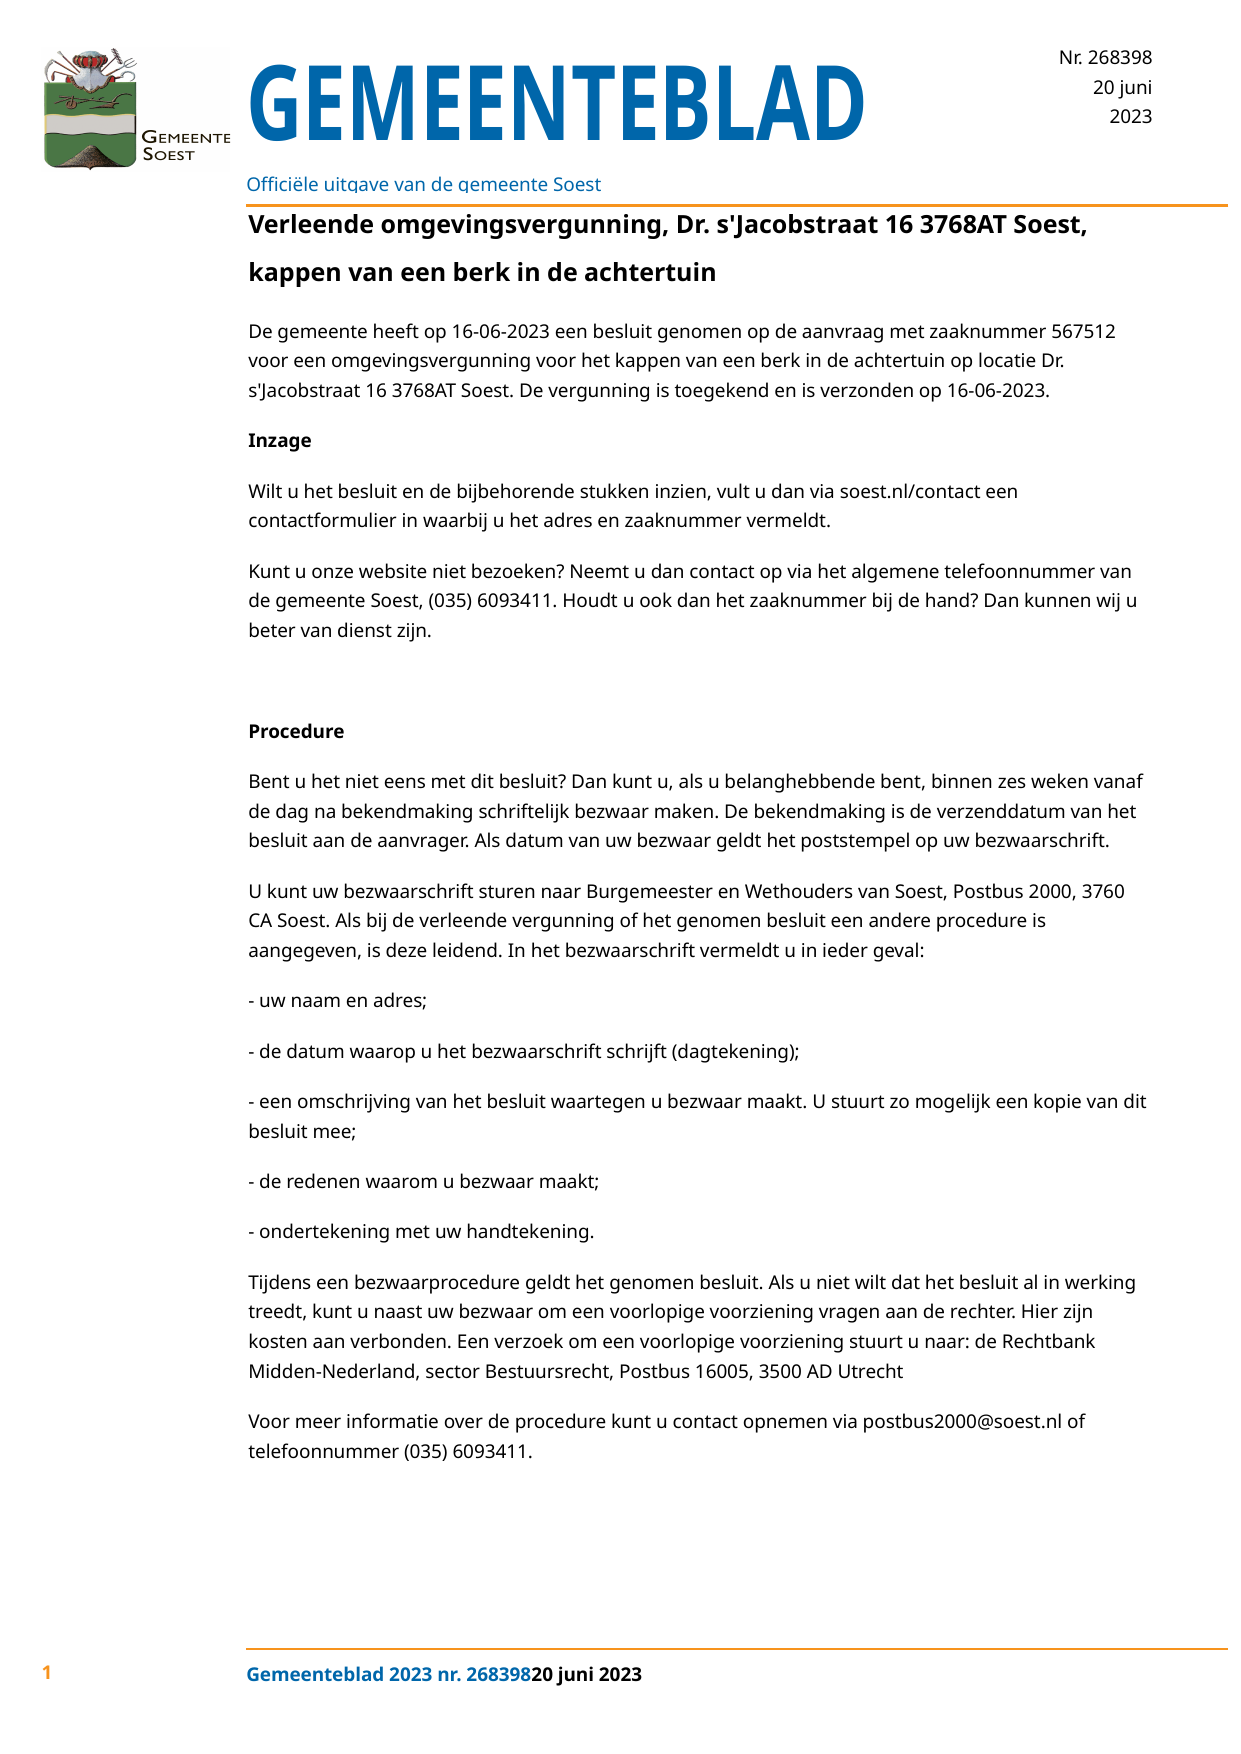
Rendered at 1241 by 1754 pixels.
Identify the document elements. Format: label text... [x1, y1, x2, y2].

text Kunt u onze website niet bezoeken? Neemt u dan contact op via het algemene telefoonnummer van de gemeente Soest, (035) 6093411. Houdt u ook dan het zaaknummer bij de hand? Dan kunnen wij u beter van dienst zijn. [248, 558, 1152, 643]
text Verleende omgevingsvergunning, Dr. s'Jacobstraat 16 3768AT Soest, kappen van een berk in de achtertuin [248, 207, 1152, 288]
text - ondertekening met uw handtekening. [248, 1219, 1152, 1244]
text U kunt uw bezwaarschrift sturen naar Burgemeester en Wethouders van Soest, Postbus 2000, 3760 CA Soest. Als bij de verleende vergunning of het genomen besluit een andere procedure is aangegeven, is deze leidend. In het bezwaarschrift vermeldt u in ieder geval: [248, 878, 1152, 963]
text - de redenen waarom u bezwaar maakt; [248, 1168, 1152, 1194]
text Voor meer informatie over de procedure kunt u contact opnemen via postbus2000@soest.nl of telefoonnummer (035) 6093411. [248, 1408, 1152, 1464]
picture [41, 47, 231, 172]
text Tijdens een bezwaarprocedure geldt het genomen besluit. Als u niet wilt dat het besluit al in werking treedt, kunt u naast uw bezwaar om een voorlopige voorziening vragen aan de rechter. Hier zijn kosten aan verbonden. Een verzoek om een voorlopige voorziening stuurt u naar: de Rechtbank Midden-Nederland, sector Bestuursrecht, Postbus 16005, 3500 AD Utrecht [248, 1269, 1152, 1384]
text - de datum waarop u het bezwaarschrift schrijft (dagtekening); [248, 1038, 1152, 1064]
text Bent u het niet eens met dit besluit? Dan kunt u, als u belanghebbende bent, binnen zes weken vanaf de dag na bekendmaking schriftelijk bezwaar maken. De bekendmaking is de verzenddatum van het besluit aan de aanvrager. Als datum van uw bezwaar geldt het poststempel op uw bezwaarschrift. [248, 768, 1152, 853]
text - een omschrijving van het besluit waartegen u bezwaar maakt. U stuurt zo mogelijk een kopie van dit besluit mee; [248, 1088, 1152, 1144]
text - uw naam en adres; [248, 987, 1152, 1013]
text Wilt u het besluit en de bijbehorende stukken inzien, vult u dan via soest.nl/contact een contactformulier in waarbij u het adres en zaaknummer vermeldt. [248, 478, 1152, 533]
text Procedure [248, 718, 1152, 744]
text Inzage [248, 427, 1152, 453]
text De gemeente heeft op 16-06-2023 een besluit genomen op de aanvraag met zaaknummer 567512 voor een omgevingsvergunning voor het kappen van een berk in de achtertuin op locatie Dr. s'Jacobstraat 16 3768AT Soest. De vergunning is toegekend en is verzonden op 16-06-2023. [248, 318, 1152, 403]
